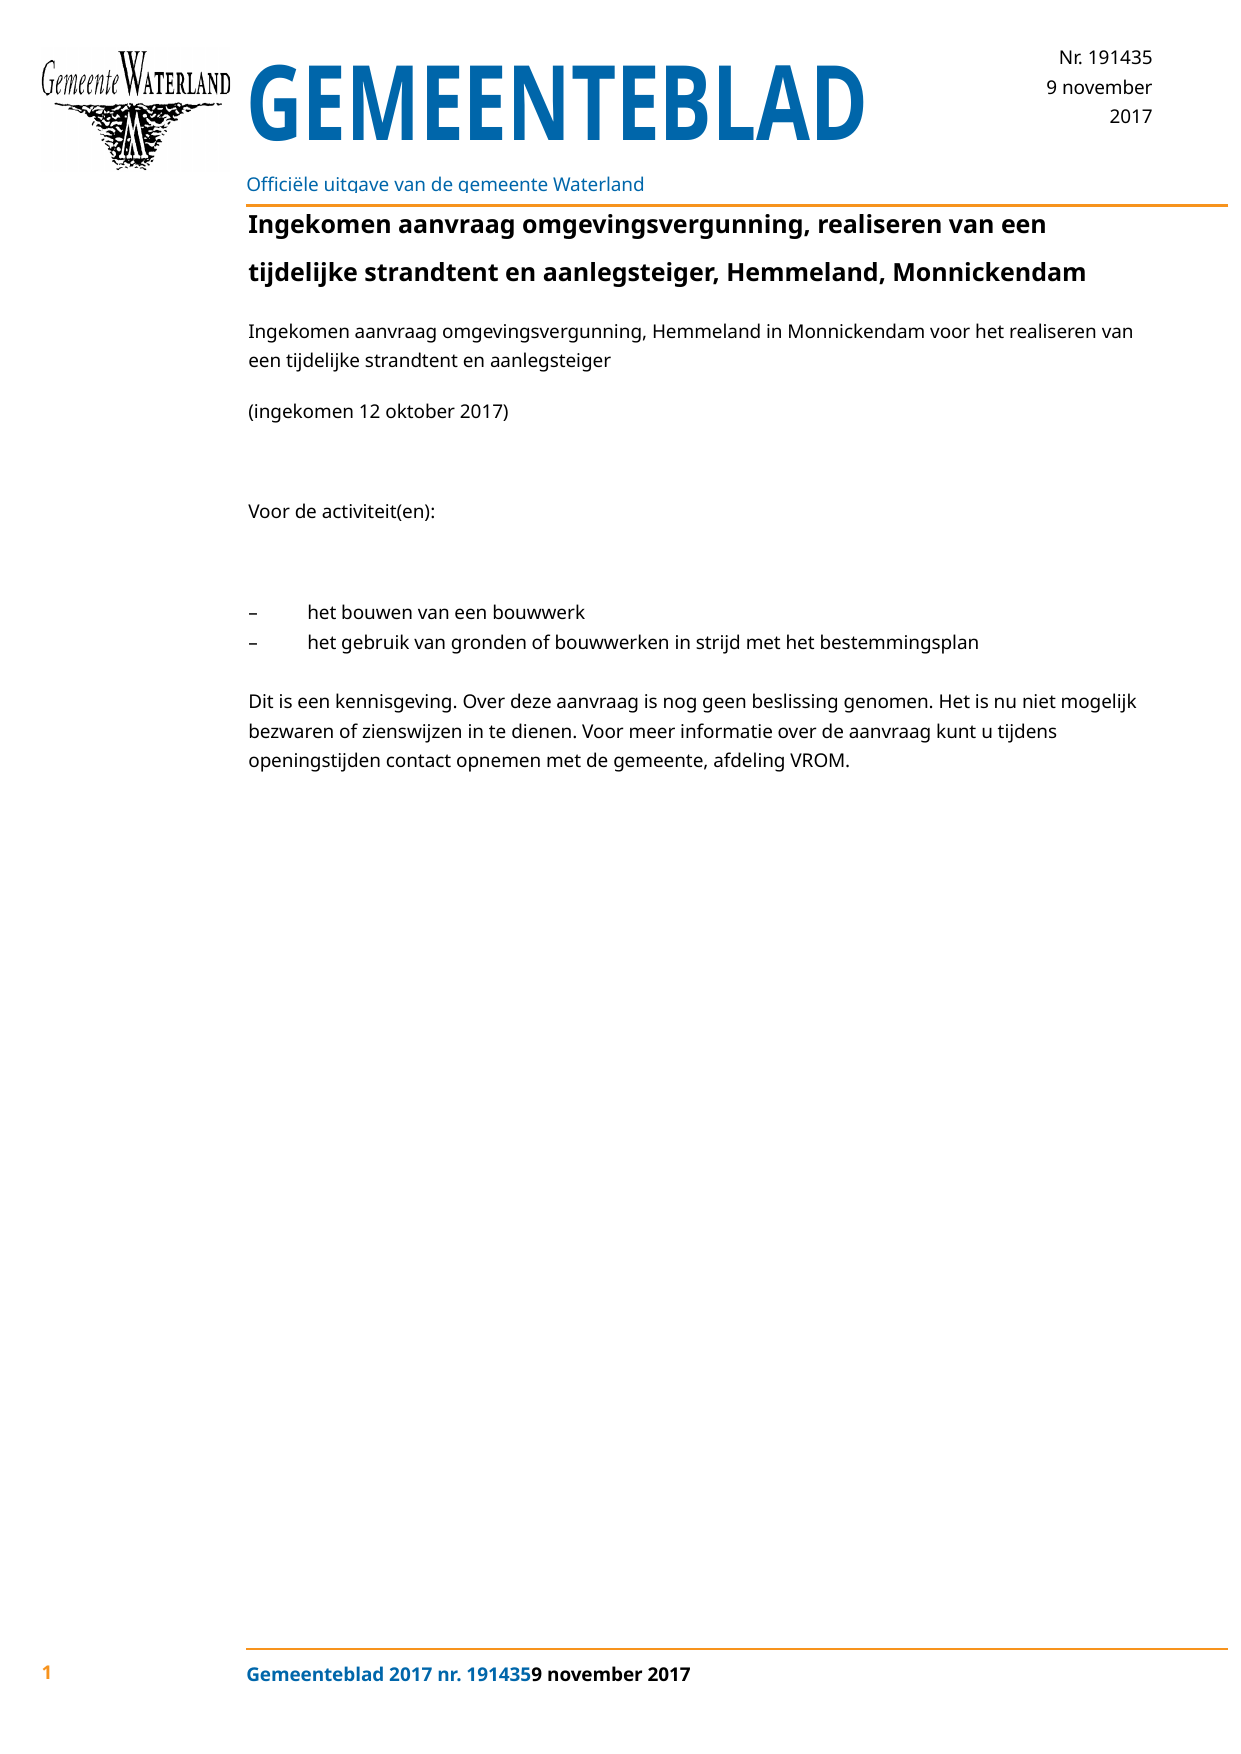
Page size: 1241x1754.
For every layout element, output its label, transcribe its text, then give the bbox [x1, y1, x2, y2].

text Voor de activiteit(en): [248, 499, 1152, 524]
list het bouwen van een bouwwerk [248, 599, 1152, 625]
picture [41, 47, 231, 172]
text (ingekomen 12 oktober 2017) [248, 398, 1152, 424]
text Dit is een kennisgeving. Over deze aanvraag is nog geen beslissing genomen. Het is nu niet mogelijk bezwaren of zienswijzen in te dienen. Voor meer informatie over de aanvraag kunt u tijdens openingstijden contact opnemen met de gemeente, afdeling VROM. [248, 688, 1152, 773]
text Ingekomen aanvraag omgevingsvergunning, Hemmeland in Monnickendam voor het realiseren van een tijdelijke strandtent en aanlegsteiger [248, 318, 1152, 373]
list het gebruik van gronden of bouwwerken in strijd met het bestemmingsplan [248, 629, 1152, 655]
text Ingekomen aanvraag omgevingsvergunning, realiseren van een tijdelijke strandtent en aanlegsteiger, Hemmeland, Monnickendam [248, 207, 1152, 288]
